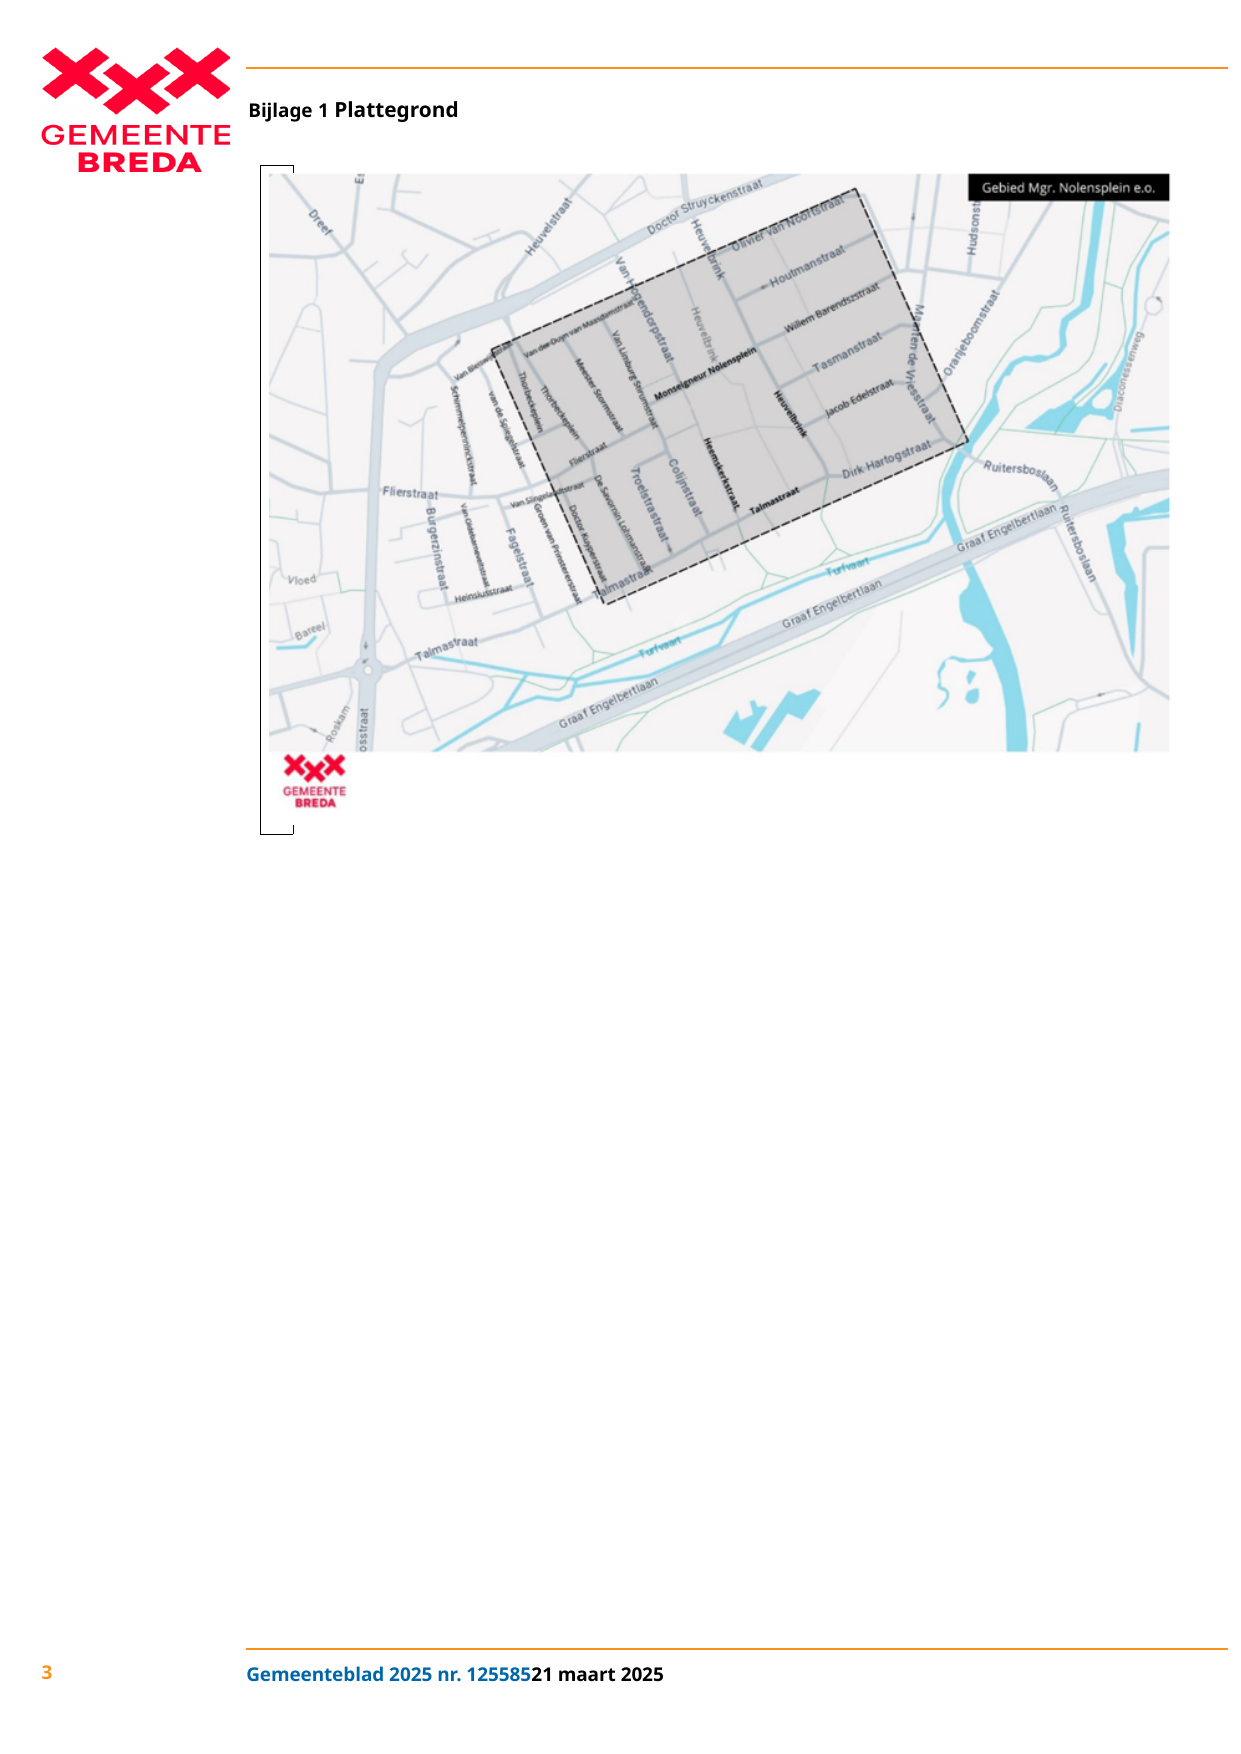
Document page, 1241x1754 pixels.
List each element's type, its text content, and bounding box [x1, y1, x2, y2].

picture [268, 173, 1173, 825]
text Bijlage 1 Plattegrond [248, 95, 1152, 123]
picture [41, 47, 231, 172]
